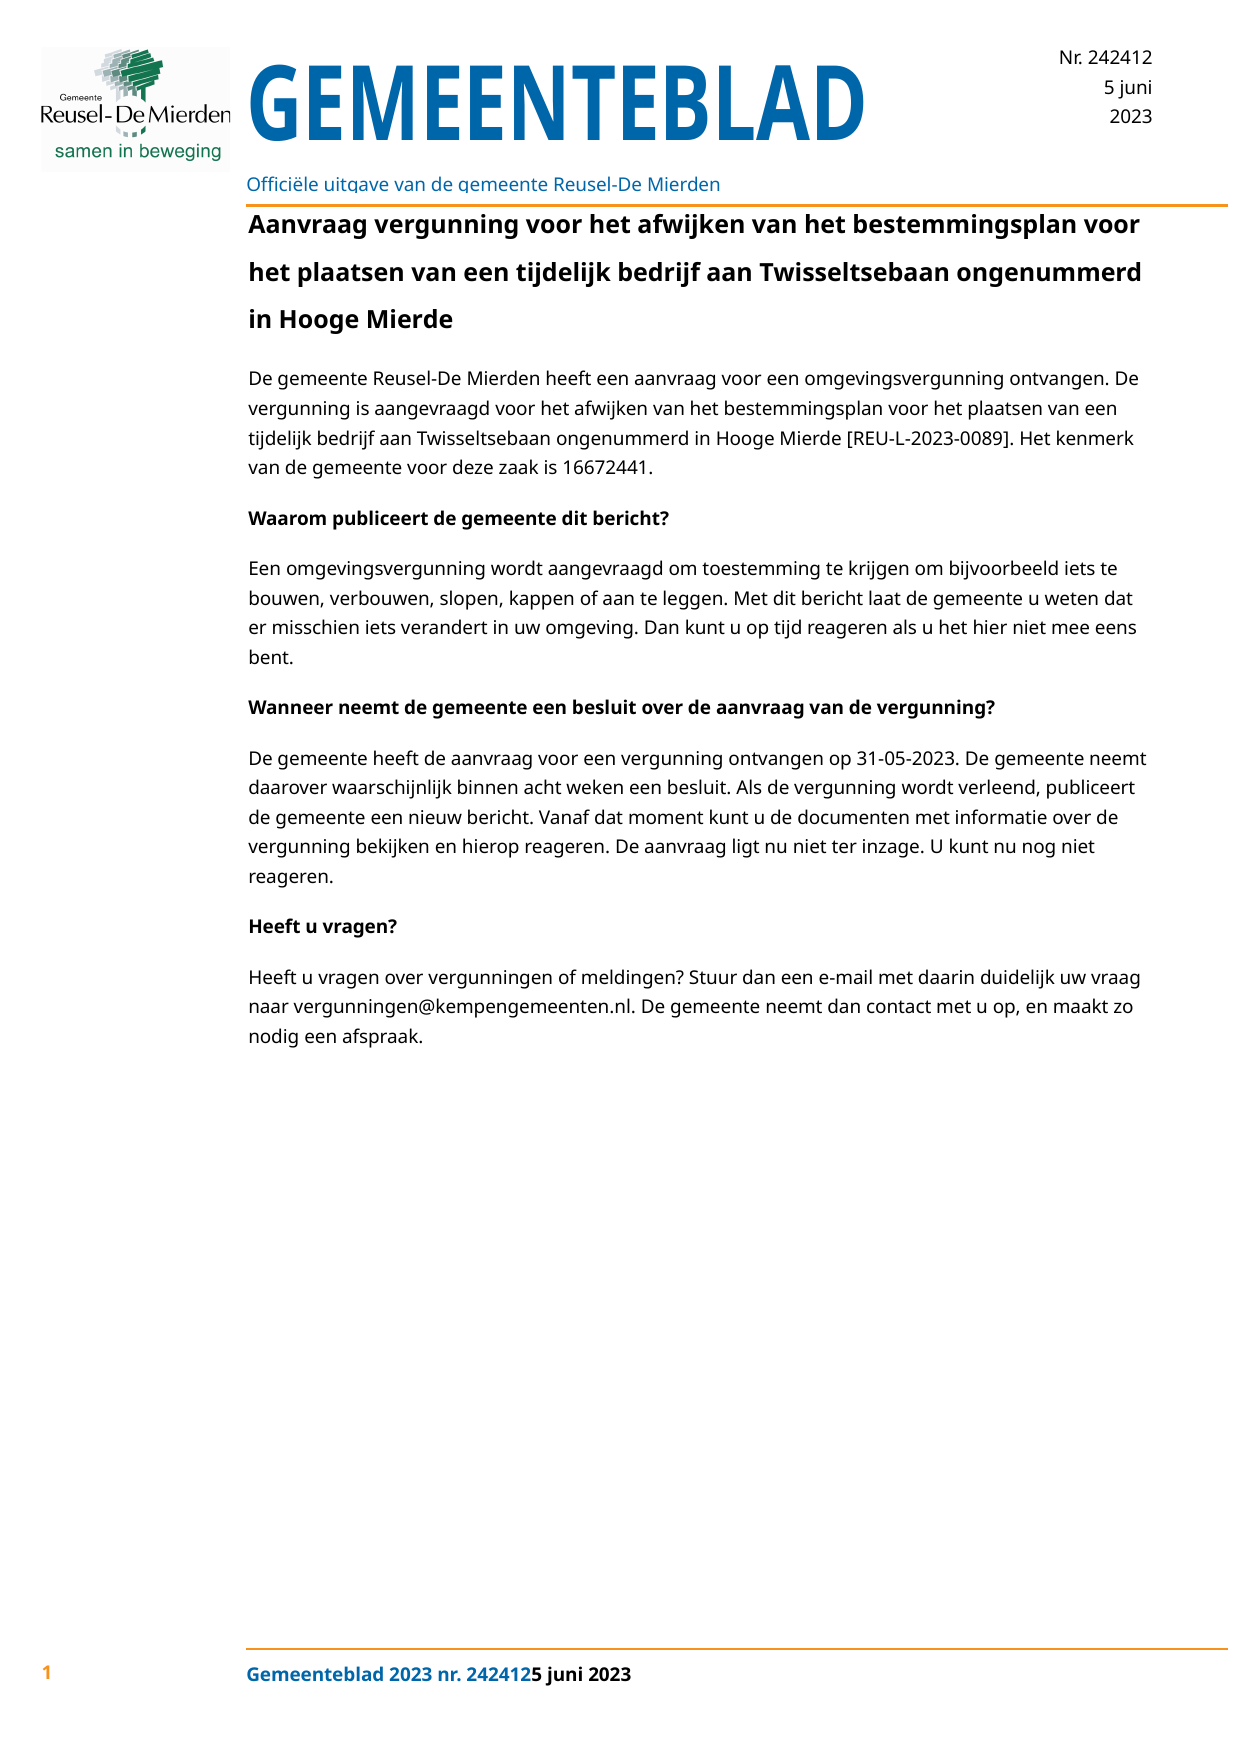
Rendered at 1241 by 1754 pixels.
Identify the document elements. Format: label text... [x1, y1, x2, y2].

text Waarom publiceert de gemeente dit bericht? [248, 505, 1152, 530]
text Een omgevingsvergunning wordt aangevraagd om toestemming te krijgen om bijvoorbeeld iets te bouwen, verbouwen, slopen, kappen of aan te leggen. Met dit bericht laat de gemeente u weten dat er misschien iets verandert in uw omgeving. Dan kunt u op tijd reageren als u het hier niet mee eens bent. [248, 555, 1152, 669]
picture [41, 47, 231, 172]
text Wanneer neemt de gemeente een besluit over de aanvraag van de vergunning? [248, 694, 1152, 720]
text Heeft u vragen? [248, 913, 1152, 939]
text De gemeente heeft de aanvraag voor een vergunning ontvangen op 31-05-2023. De gemeente neemt daarover waarschijnlijk binnen acht weken een besluit. Als de vergunning wordt verleend, publiceert de gemeente een nieuw bericht. Vanaf dat moment kunt u de documenten met informatie over de vergunning bekijken en hierop reageren. De aanvraag ligt nu niet ter inzage. U kunt nu nog niet reageren. [248, 745, 1152, 889]
text De gemeente Reusel-De Mierden heeft een aanvraag voor een omgevingsvergunning ontvangen. De vergunning is aangevraagd voor het afwijken van het bestemmingsplan voor het plaatsen van een tijdelijk bedrijf aan Twisseltsebaan ongenummerd in Hooge Mierde [REU-L-2023-0089]. Het kenmerk van de gemeente voor deze zaak is 16672441. [248, 366, 1152, 480]
text Aanvraag vergunning voor het afwijken van het bestemmingsplan voor het plaatsen van een tijdelijk bedrijf aan Twisseltsebaan ongenummerd in Hooge Mierde [248, 207, 1152, 336]
text Heeft u vragen over vergunningen of meldingen? Stuur dan een e-mail met daarin duidelijk uw vraag naar vergunningen@kempengemeenten.nl. De gemeente neemt dan contact met u op, en maakt zo nodig een afspraak. [248, 964, 1152, 1049]
